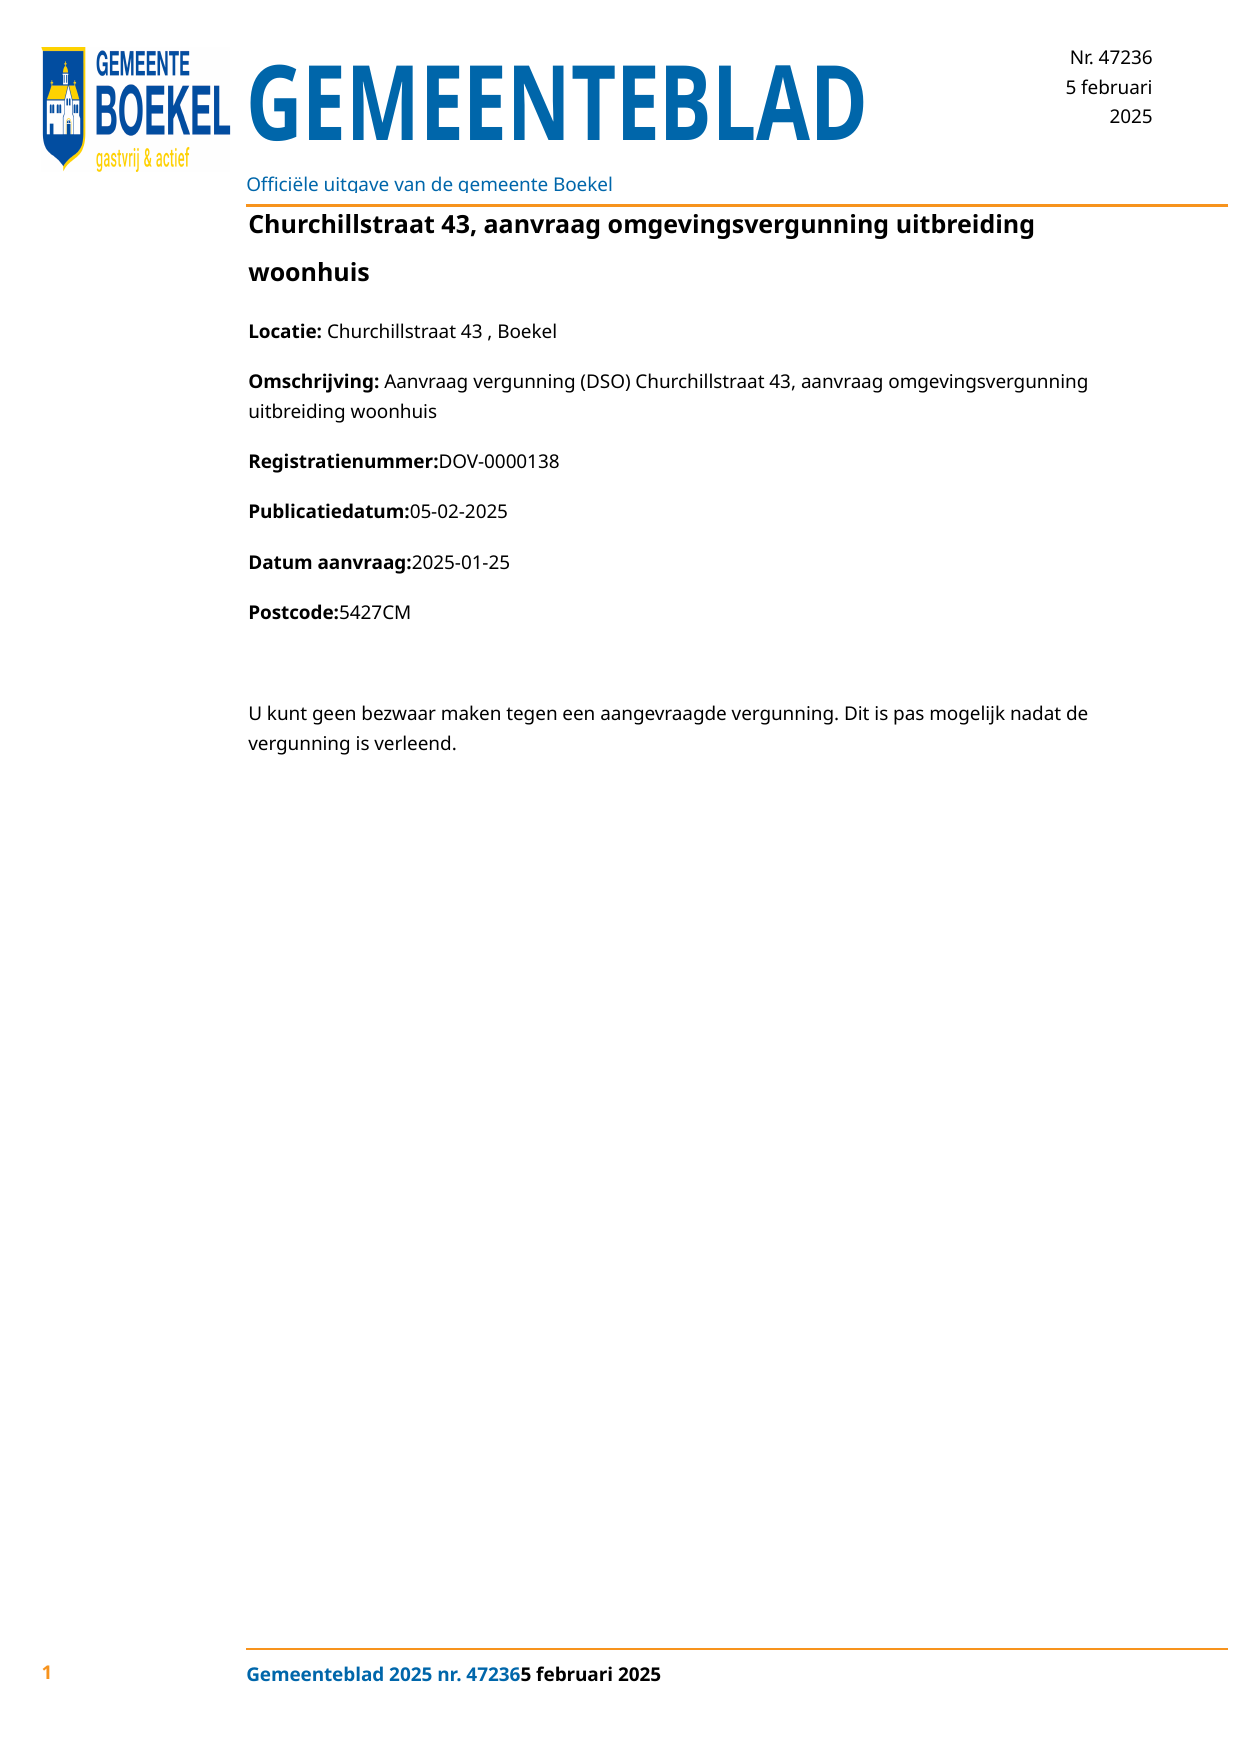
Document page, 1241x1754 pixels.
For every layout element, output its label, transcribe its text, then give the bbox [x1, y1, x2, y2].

text Registratienummer:DOV-0000138 [248, 448, 1152, 474]
picture [41, 47, 231, 172]
text Datum aanvraag:2025-01-25 [248, 549, 1152, 575]
text U kunt geen bezwaar maken tegen een aangevraagde vergunning. Dit is pas mogelijk nadat de vergunning is verleend. [248, 700, 1152, 756]
text Locatie: Churchillstraat 43 , Boekel [248, 318, 1152, 344]
text Publicatiedatum:05-02-2025 [248, 499, 1152, 524]
text Postcode:5427CM [248, 599, 1152, 625]
text Omschrijving: Aanvraag vergunning (DSO) Churchillstraat 43, aanvraag omgevingsvergunning uitbreiding woonhuis [248, 368, 1152, 424]
text Churchillstraat 43, aanvraag omgevingsvergunning uitbreiding woonhuis [248, 207, 1152, 288]
